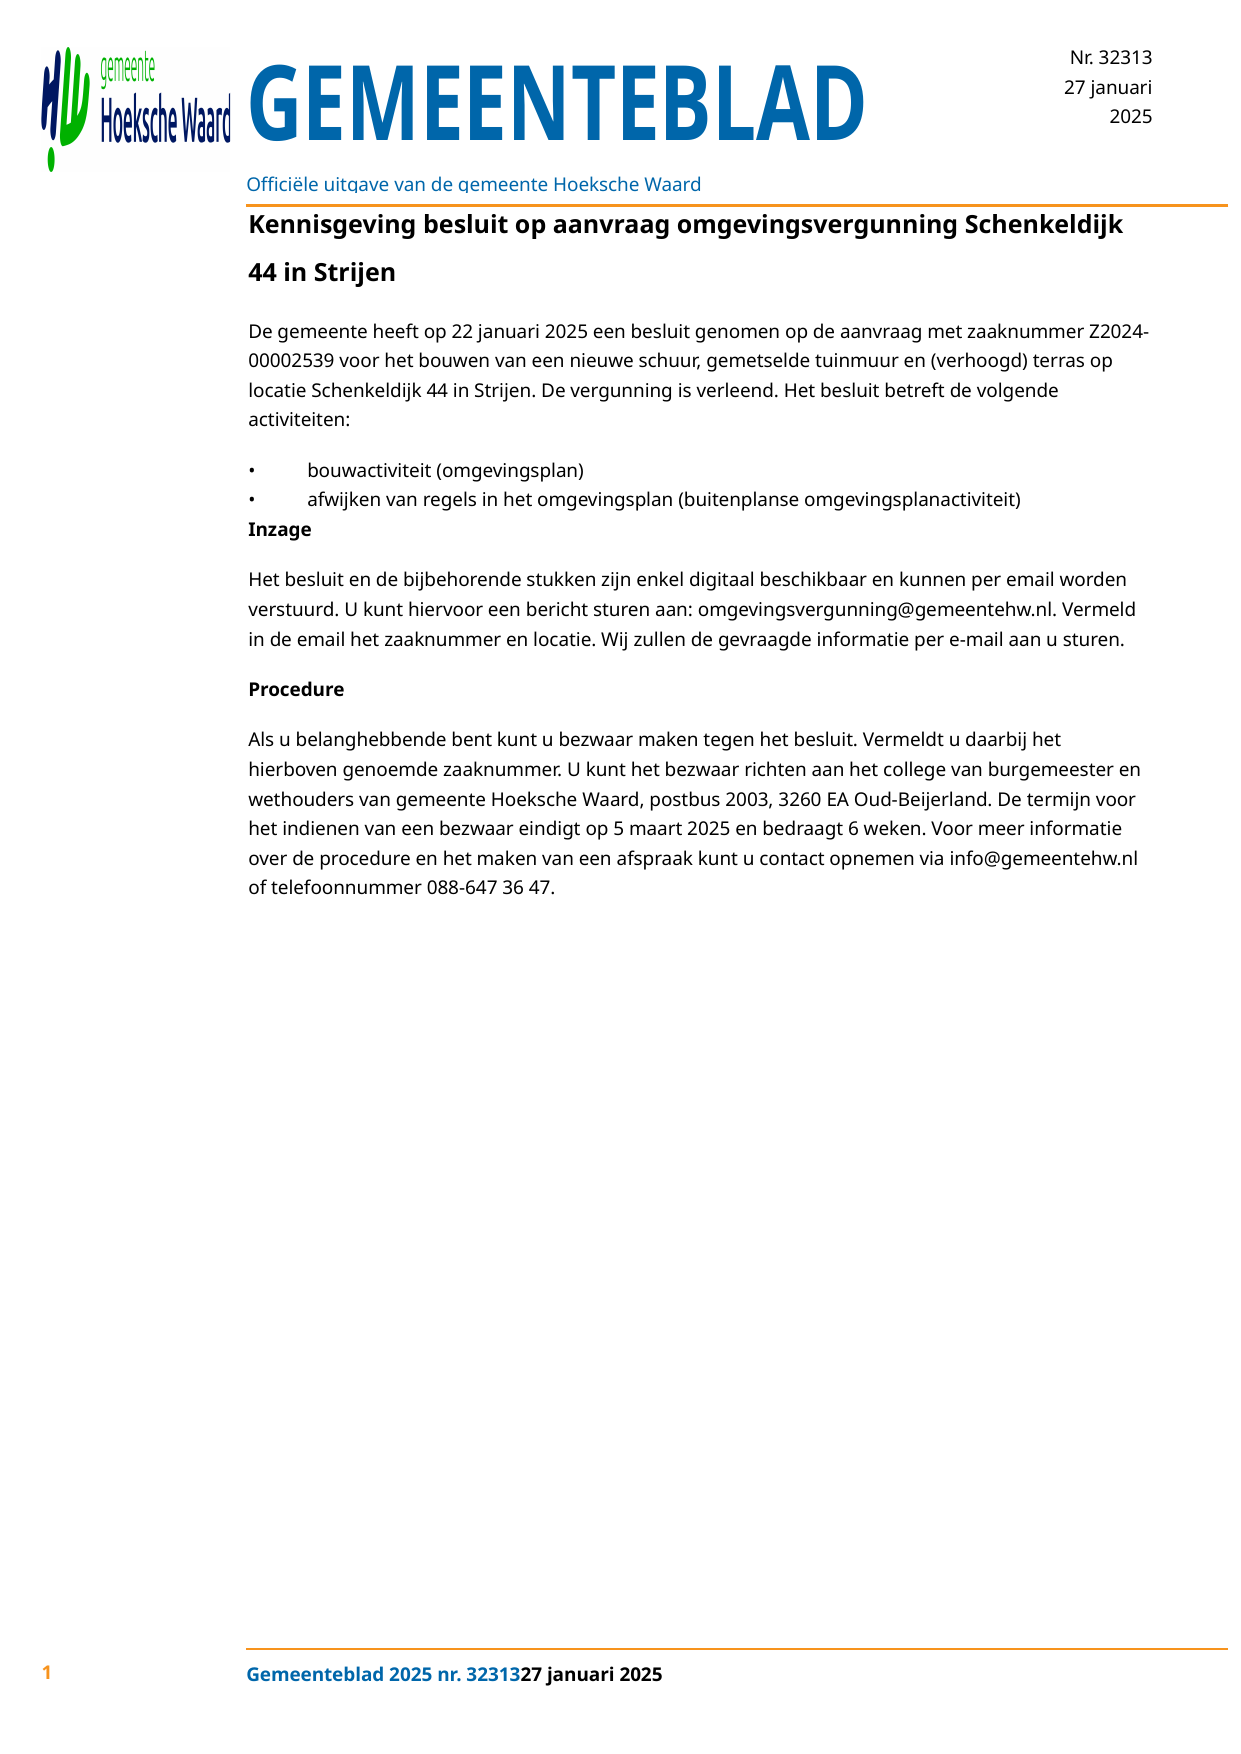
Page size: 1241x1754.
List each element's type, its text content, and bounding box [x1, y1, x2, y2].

text Het besluit en de bijbehorende stukken zijn enkel digitaal beschikbaar en kunnen per email worden verstuurd. U kunt hiervoor een bericht sturen aan: omgevingsvergunning@gemeentehw.nl. Vermeld in de email het zaaknummer en locatie. Wij zullen de gevraagde informatie per e-mail aan u sturen. [248, 567, 1152, 652]
text De gemeente heeft op 22 januari 2025 een besluit genomen op de aanvraag met zaaknummer Z2024-00002539 voor het bouwen van een nieuwe schuur, gemetselde tuinmuur en (verhoogd) terras op locatie Schenkeldijk 44 in Strijen. De vergunning is verleend. Het besluit betreft de volgende activiteiten: [248, 318, 1152, 432]
text Kennisgeving besluit op aanvraag omgevingsvergunning Schenkeldijk 44 in Strijen [248, 207, 1152, 288]
list bouwactiviteit (omgevingsplan) [248, 457, 1152, 483]
list afwijken van regels in het omgevingsplan (buitenplanse omgevingsplanactiviteit) [248, 487, 1152, 512]
text Als u belanghebbende bent kunt u bezwaar maken tegen het besluit. Vermeldt u daarbij het hierboven genoemde zaaknummer. U kunt het bezwaar richten aan het college van burgemeester en wethouders van gemeente Hoeksche Waard, postbus 2003, 3260 EA Oud-Beijerland. De termijn voor het indienen van een bezwaar eindigt op 5 maart 2025 en bedraagt 6 weken. Voor meer informatie over de procedure en het maken van een afspraak kunt u contact opnemen via info@gemeentehw.nl of telefoonnummer 088-647 36 47. [248, 727, 1152, 900]
text Inzage [248, 516, 1152, 542]
text Procedure [248, 676, 1152, 702]
picture [41, 47, 231, 172]
